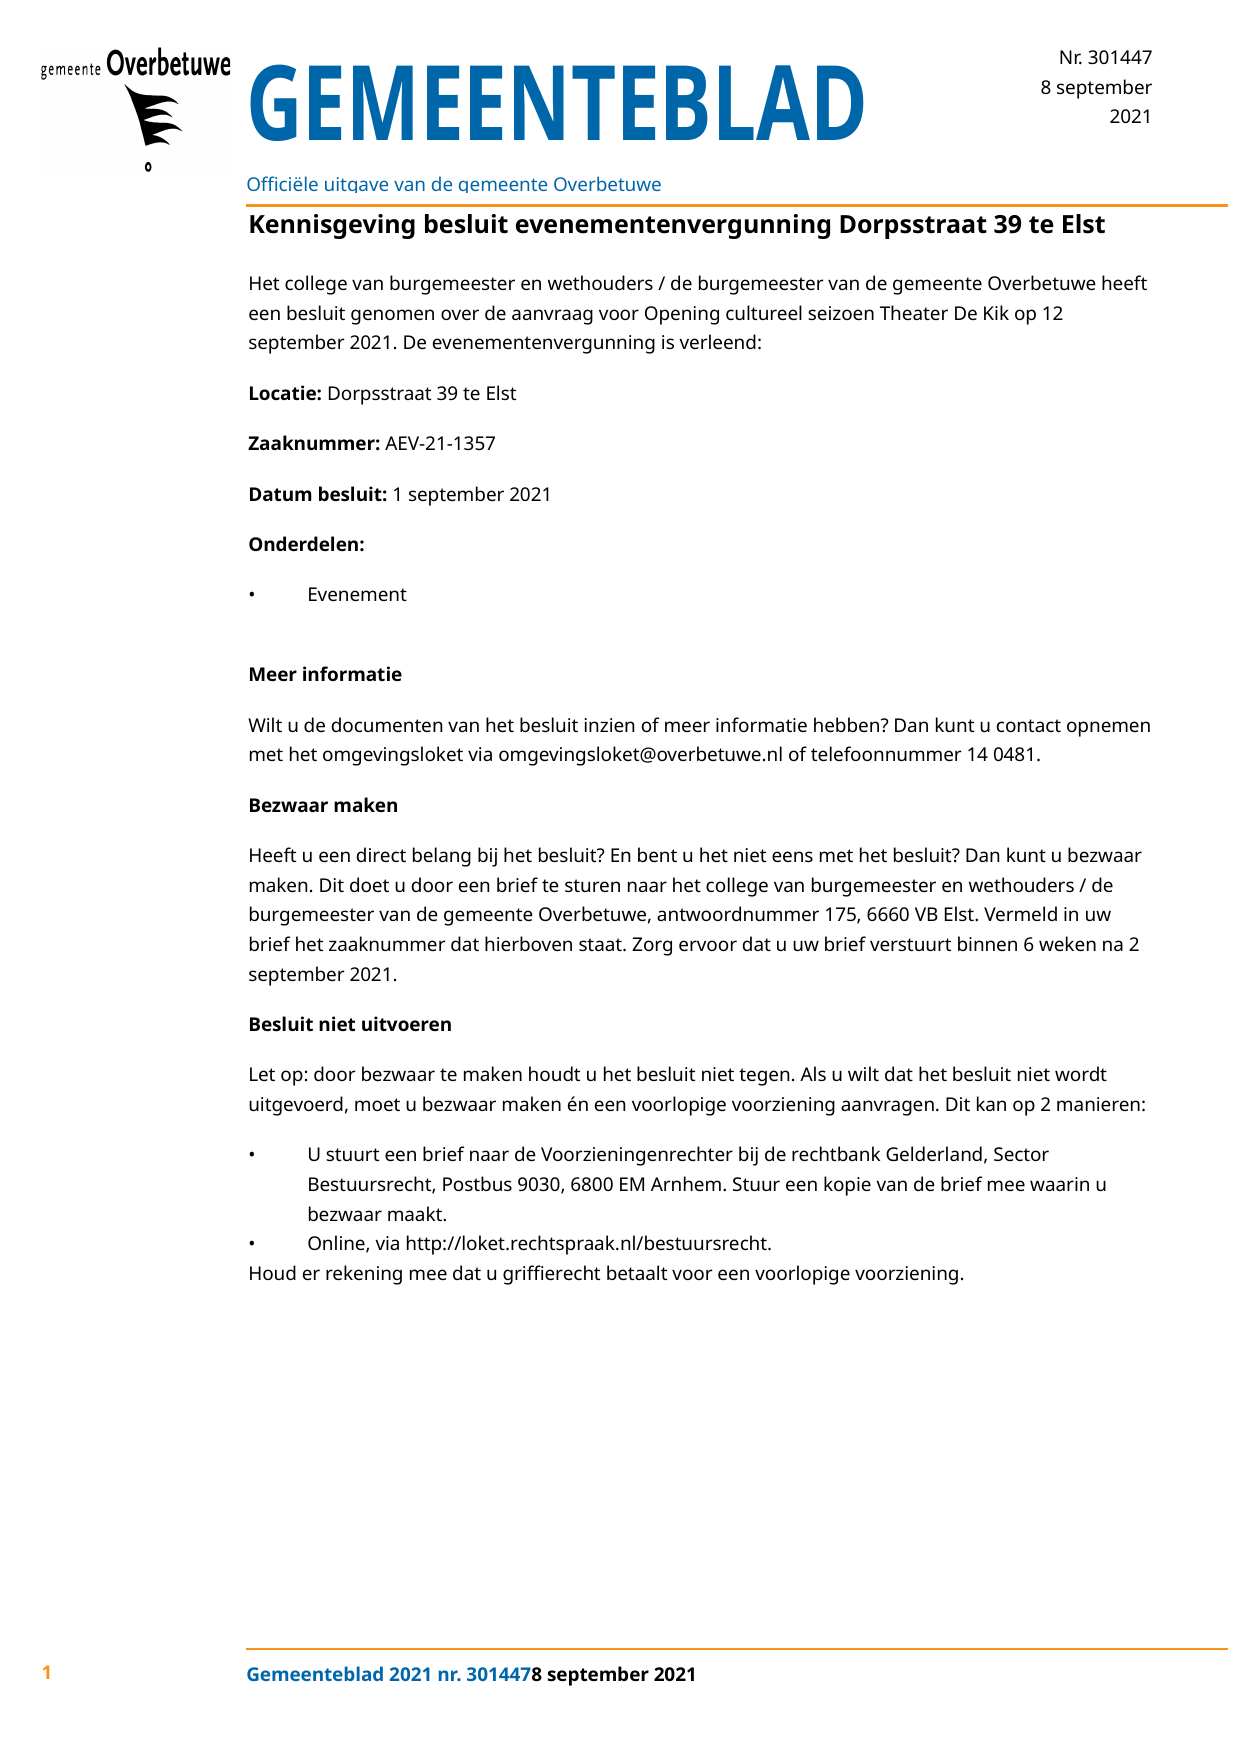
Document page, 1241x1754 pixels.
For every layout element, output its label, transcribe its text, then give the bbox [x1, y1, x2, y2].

text Onderdelen: [248, 531, 1152, 557]
text Zaaknummer: AEV-21-1357 [248, 430, 1152, 456]
text Let op: door bezwaar te maken houdt u het besluit niet tegen. Als u wilt dat het besluit niet wordt uitgevoerd, moet u bezwaar maken én een voorlopige voorziening aanvragen. Dit kan op 2 manieren: [248, 1062, 1152, 1117]
list Evenement [248, 582, 1152, 607]
picture [41, 47, 231, 172]
text Houd er rekening mee dat u griffierecht betaalt voor een voorlopige voorziening. [248, 1260, 1152, 1286]
text Heeft u een direct belang bij het besluit? En bent u het niet eens met het besluit? Dan kunt u bezwaar maken. Dit doet u door een brief te sturen naar het college van burgemeester en wethouders / de burgemeester van de gemeente Overbetuwe, antwoordnummer 175, 6660 VB Elst. Vermeld in uw brief het zaaknummer dat hierboven staat. Zorg ervoor dat u uw brief verstuurt binnen 6 weken na 2 september 2021. [248, 842, 1152, 986]
text Meer informatie [248, 662, 1152, 687]
text Kennisgeving besluit evenementenvergunning Dorpsstraat 39 te Elst [248, 207, 1152, 241]
text Het college van burgemeester en wethouders / de burgemeester van de gemeente Overbetuwe heeft een besluit genomen over de aanvraag voor Opening cultureel seizoen Theater De Kik op 12 september 2021. De evenementenvergunning is verleend: [248, 270, 1152, 355]
list Online, via http://loket.rechtspraak.nl/bestuursrecht. [248, 1230, 1152, 1256]
text Locatie: Dorpsstraat 39 te Elst [248, 380, 1152, 406]
text Bezwaar maken [248, 792, 1152, 818]
text Wilt u de documenten van het besluit inzien of meer informatie hebben? Dan kunt u contact opnemen met het omgevingsloket via omgevingsloket@overbetuwe.nl of telefoonnummer 14 0481. [248, 712, 1152, 767]
text Datum besluit: 1 september 2021 [248, 481, 1152, 506]
text Besluit niet uitvoeren [248, 1011, 1152, 1037]
list U stuurt een brief naar de Voorzieningenrechter bij de rechtbank Gelderland, Sector Bestuursrecht, Postbus 9030, 6800 EM Arnhem. Stuur een kopie van de brief mee waarin u bezwaar maakt. [248, 1142, 1152, 1226]
